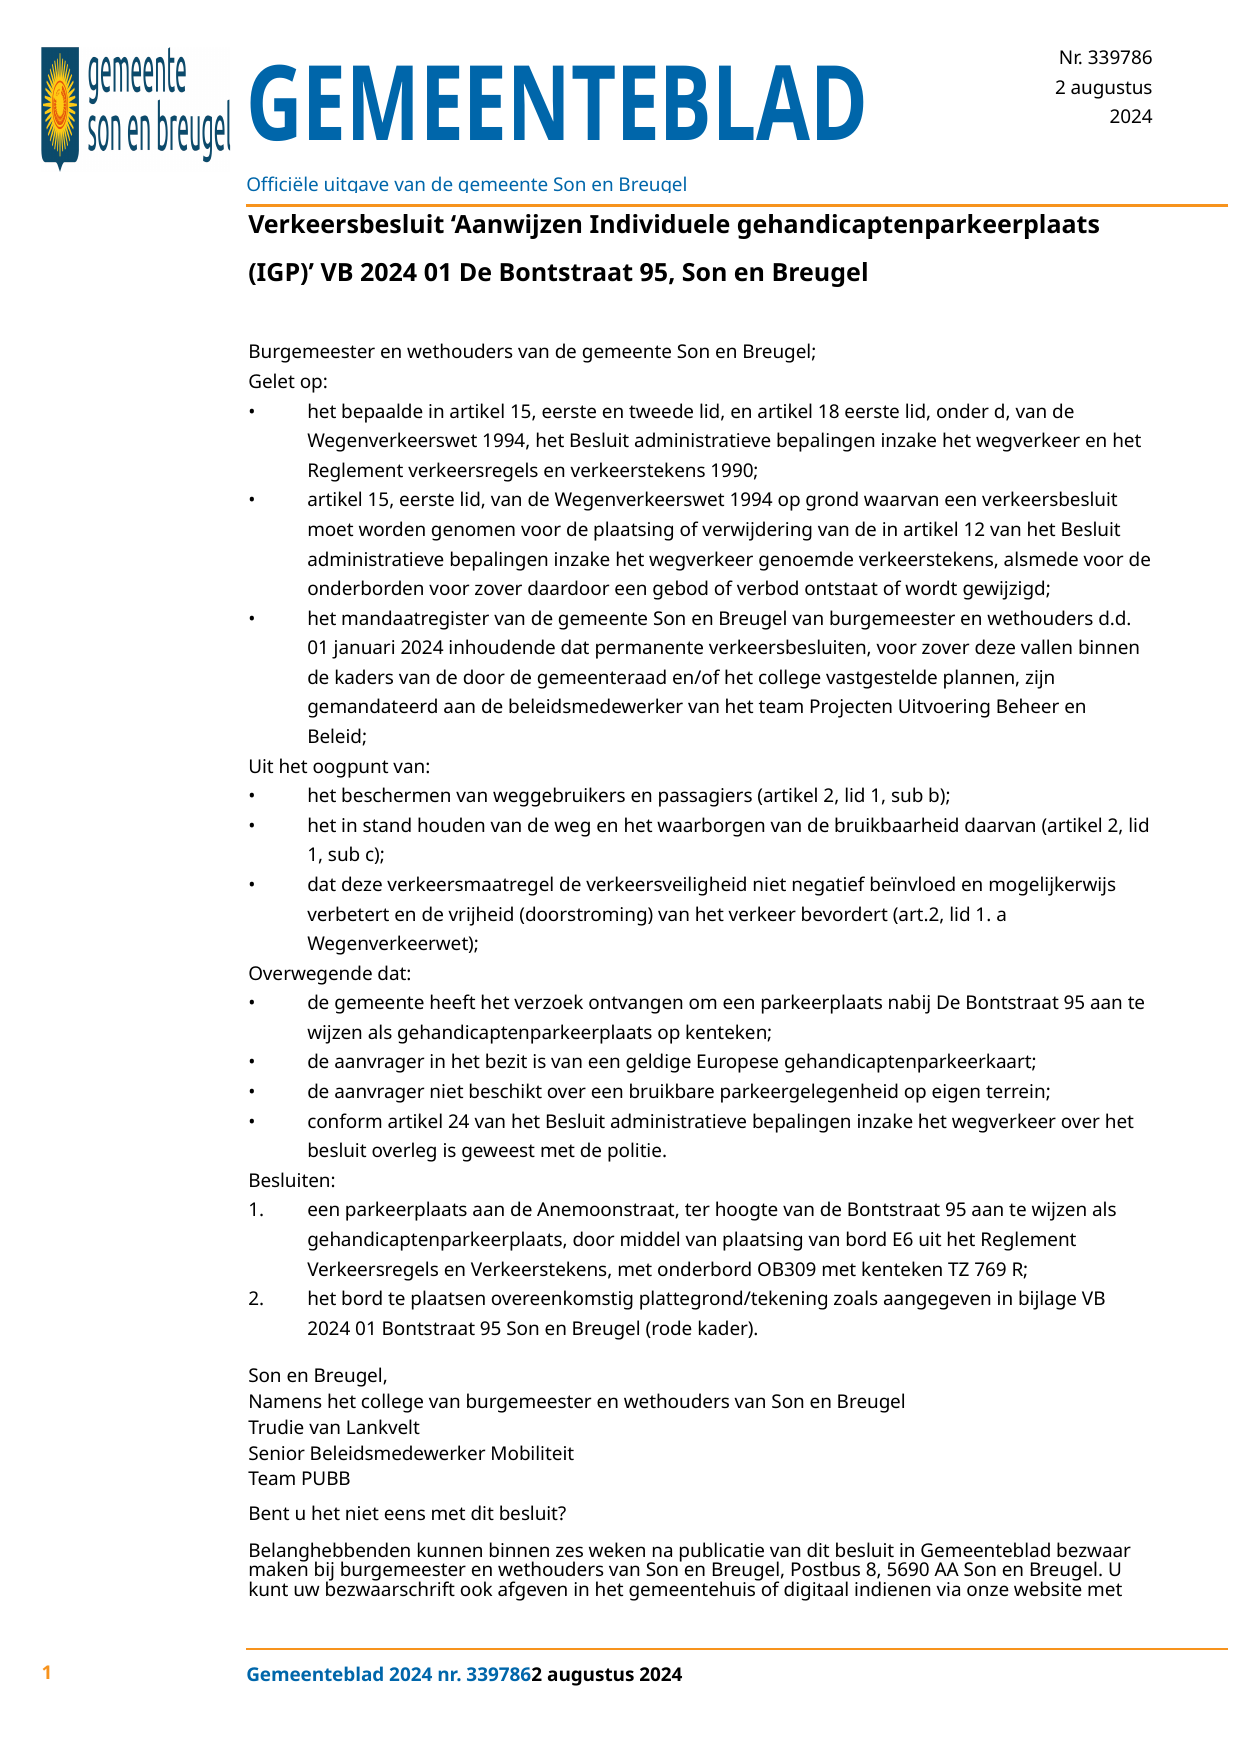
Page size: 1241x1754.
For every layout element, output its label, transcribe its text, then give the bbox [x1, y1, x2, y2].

list dat deze verkeersmaatregel de verkeersveiligheid niet negatief beïnvloed en mogelijkerwijs verbetert en de vrijheid (doorstroming) van het verkeer bevordert (art.2, lid 1. a Wegenverkeerwet); [248, 871, 1152, 956]
list het mandaatregister van de gemeente Son en Breugel van burgemeester en wethouders d.d. 01 januari 2024 inhoudende dat permanente verkeersbesluiten, voor zover deze vallen binnen de kaders van de door de gemeenteraad en/of het college vastgestelde plannen, zijn gemandateerd aan de beleidsmedewerker van het team Projecten Uitvoering Beheer en Beleid; [248, 605, 1152, 749]
text Belanghebbenden kunnen binnen zes weken na publicatie van dit besluit in Gemeenteblad bezwaar maken bij burgemeester en wethouders van Son en Breugel, Postbus 8, 5690 AA Son en Breugel. U kunt uw bezwaarschrift ook afgeven in het gemeentehuis of digitaal indienen via onze website met [248, 1542, 1152, 1600]
text Uit het oogpunt van: [248, 753, 1152, 778]
list het in stand houden van de weg en het waarborgen van de bruikbaarheid daarvan (artikel 2, lid 1, sub c); [248, 812, 1152, 867]
text Son en Breugel, [248, 1363, 1152, 1388]
text Burgemeester en wethouders van de gemeente Son en Breugel; [248, 339, 1152, 364]
list artikel 15, eerste lid, van de Wegenverkeerswet 1994 op grond waarvan een verkeersbesluit moet worden genomen voor de plaatsing of verwijdering van de in artikel 12 van het Besluit administratieve bepalingen inzake het wegverkeer genoemde verkeerstekens, alsmede voor de onderborden voor zover daardoor een gebod of verbod ontstaat of wordt gewijzigd; [248, 487, 1152, 601]
list de aanvrager niet beschikt over een bruikbare parkeergelegenheid op eigen terrein; [248, 1078, 1152, 1104]
text Verkeersbesluit ‘Aanwijzen Individuele gehandicaptenparkeerplaats (IGP)’ VB 2024 01 De Bontstraat 95, Son en Breugel [248, 207, 1152, 288]
text Namens het college van burgemeester en wethouders van Son en Breugel [248, 1388, 1152, 1414]
list de gemeente heeft het verzoek ontvangen om een parkeerplaats nabij De Bontstraat 95 aan te wijzen als gehandicaptenparkeerplaats op kenteken; [248, 989, 1152, 1045]
list het beschermen van weggebruikers en passagiers (artikel 2, lid 1, sub b); [248, 782, 1152, 808]
text Besluiten: [248, 1167, 1152, 1193]
text Trudie van Lankvelt [248, 1414, 1152, 1440]
picture [41, 47, 231, 172]
list conform artikel 24 van het Besluit administratieve bepalingen inzake het wegverkeer over het besluit overleg is geweest met de politie. [248, 1108, 1152, 1163]
list de aanvrager in het bezit is van een geldige Europese gehandicaptenparkeerkaart; [248, 1049, 1152, 1074]
list het bord te plaatsen overeenkomstig plattegrond/tekening zoals aangegeven in bijlage VB 2024 01 Bontstraat 95 Son en Breugel (rode kader). [248, 1285, 1152, 1341]
list het bepaalde in artikel 15, eerste en tweede lid, en artikel 18 eerste lid, onder d, van de Wegenverkeerswet 1994, het Besluit administratieve bepalingen inzake het wegverkeer en het Reglement verkeersregels en verkeerstekens 1990; [248, 398, 1152, 483]
text Senior Beleidsmedewerker Mobiliteit [248, 1440, 1152, 1466]
text Team PUBB [248, 1466, 1152, 1491]
text Gelet op: [248, 368, 1152, 394]
text Bent u het niet eens met dit besluit? [248, 1505, 1152, 1524]
text Overwegende dat: [248, 960, 1152, 986]
list een parkeerplaats aan de Anemoonstraat, ter hoogte van de Bontstraat 95 aan te wijzen als gehandicaptenparkeerplaats, door middel van plaatsing van bord E6 uit het Reglement Verkeersregels en Verkeerstekens, met onderbord OB309 met kenteken TZ 769 R; [248, 1197, 1152, 1281]
